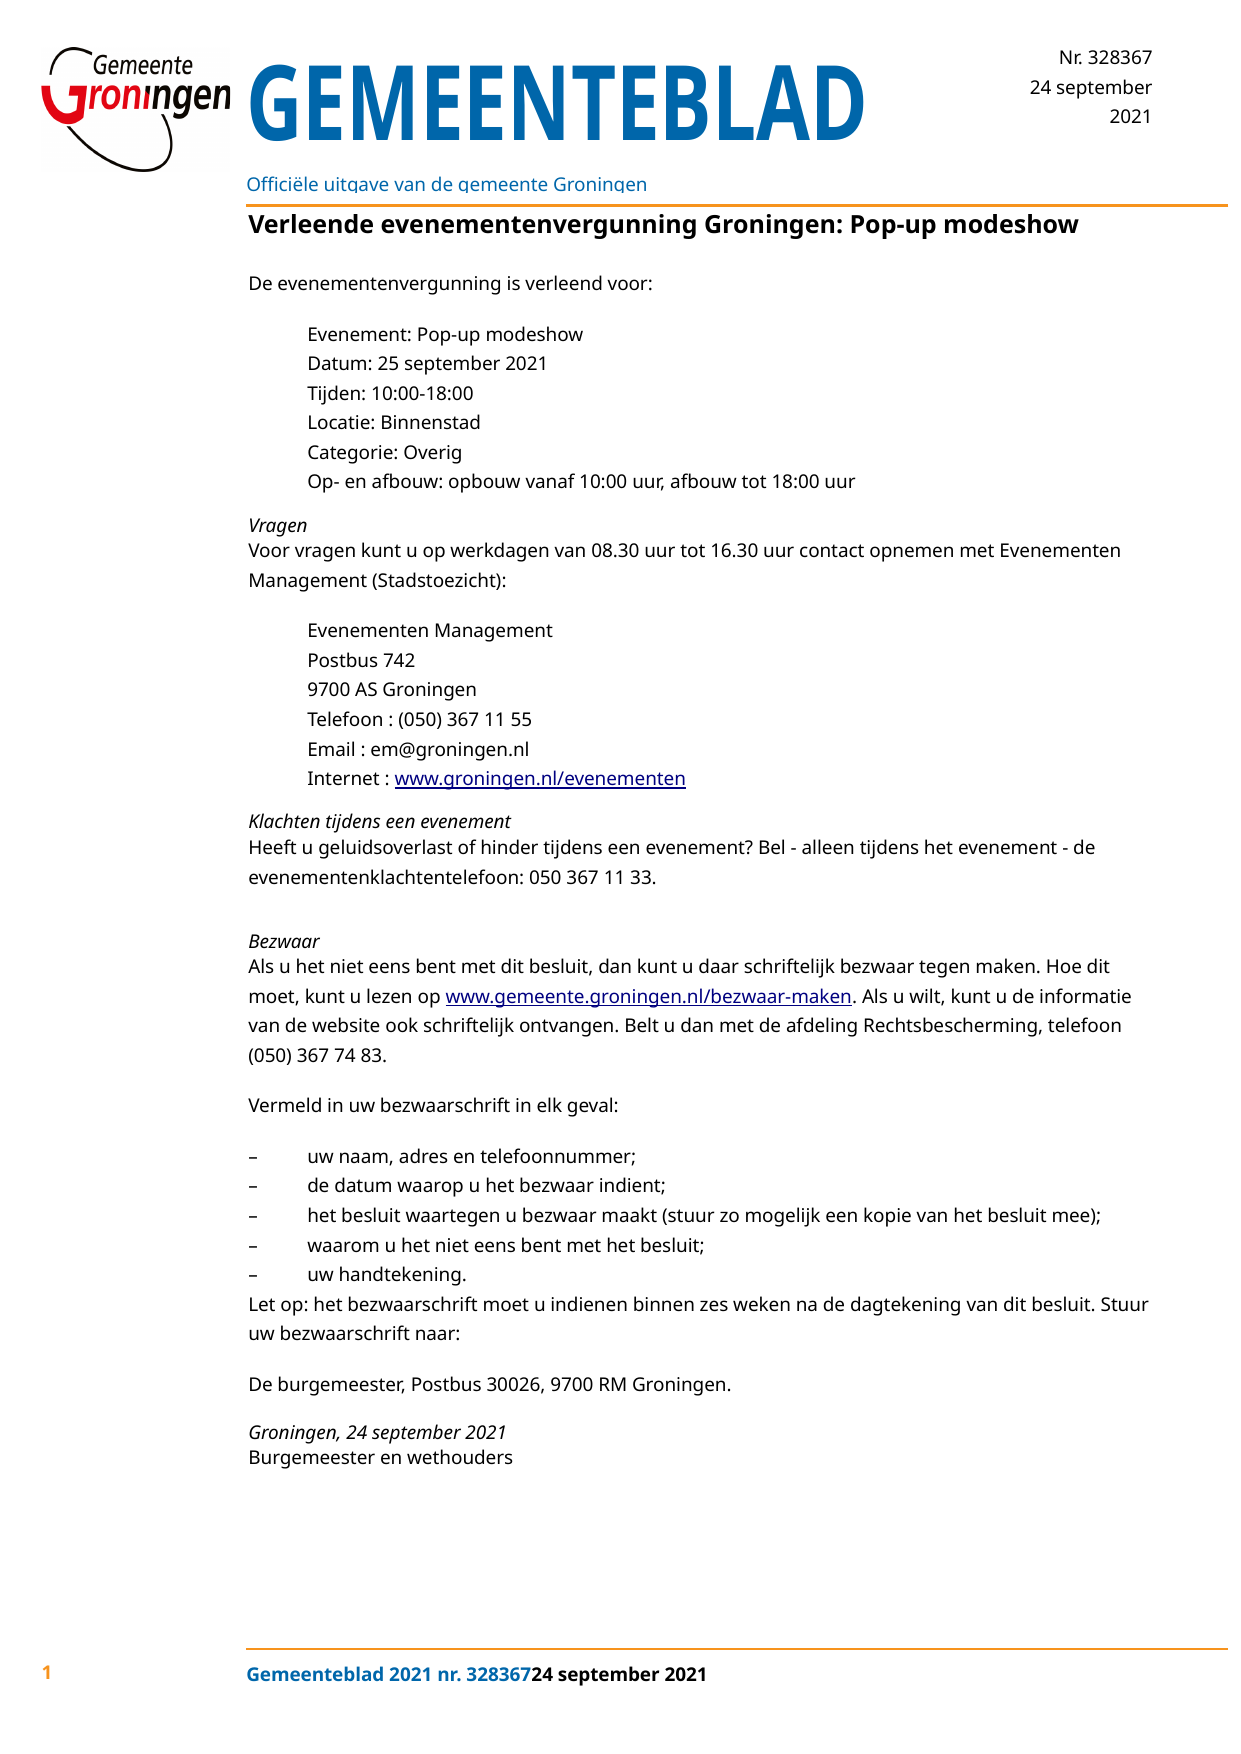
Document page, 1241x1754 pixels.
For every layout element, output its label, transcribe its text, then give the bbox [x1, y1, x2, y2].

text Als u het niet eens bent met dit besluit, dan kunt u daar schriftelijk bezwaar tegen maken. Hoe dit moet, kunt u lezen op www.gemeente.groningen.nl/bezwaar-maken. Als u wilt, kunt u de informatie van de website ook schriftelijk ontvangen. Belt u dan met de afdeling Rechtsbescherming, telefoon (050) 367 74 83. [248, 953, 1152, 1068]
text Voor vragen kunt u op werkdagen van 08.30 uur tot 16.30 uur contact opnemen met Evenementen Management (Stadstoezicht): [248, 537, 1152, 593]
text Vermeld in uw bezwaarschrift in elk geval: [248, 1093, 1152, 1118]
list Op- en afbouw: opbouw vanaf 10:00 uur, afbouw tot 18:00 uur [248, 469, 1152, 494]
list 9700 AS Groningen [248, 677, 1152, 702]
text Klachten tijdens een evenement [248, 808, 1152, 834]
list Tijden: 10:00-18:00 [248, 380, 1152, 406]
text Groningen, 24 september 2021 [248, 1419, 1152, 1444]
text Heeft u geluidsoverlast of hinder tijdens een evenement? Bel - alleen tijdens het evenement - de evenementenklachtentelefoon: 050 367 11 33. [248, 834, 1152, 889]
list uw naam, adres en telefoonnummer; [248, 1143, 1152, 1169]
text Let op: het bezwaarschrift moet u indienen binnen zes weken na de dagtekening van dit besluit. Stuur uw bezwaarschrift naar: [248, 1291, 1152, 1346]
list Email : em@groningen.nl [248, 736, 1152, 762]
text Vragen [248, 512, 1152, 537]
picture [41, 47, 231, 172]
list Telefoon : (050) 367 11 55 [248, 706, 1152, 732]
list de datum waarop u het bezwaar indient; [248, 1173, 1152, 1198]
text Burgemeester en wethouders [248, 1444, 1152, 1470]
list waarom u het niet eens bent met het besluit; [248, 1232, 1152, 1258]
text Bezwaar [248, 928, 1152, 953]
list het besluit waartegen u bezwaar maakt (stuur zo mogelijk een kopie van het besluit mee); [248, 1202, 1152, 1228]
text De evenementenvergunning is verleend voor: [248, 270, 1152, 296]
list Postbus 742 [248, 647, 1152, 673]
text De burgemeester, Postbus 30026, 9700 RM Groningen. [248, 1371, 1152, 1397]
list Evenementen Management [248, 617, 1152, 643]
list Locatie: Binnenstad [248, 409, 1152, 435]
text Verleende evenementenvergunning Groningen: Pop-up modeshow [248, 207, 1152, 241]
list uw handtekening. [248, 1261, 1152, 1287]
list Evenement: Pop-up modeshow [248, 321, 1152, 346]
list Datum: 25 september 2021 [248, 350, 1152, 376]
list Internet : www.groningen.nl/evenementen [248, 765, 1152, 791]
list Categorie: Overig [248, 439, 1152, 465]
